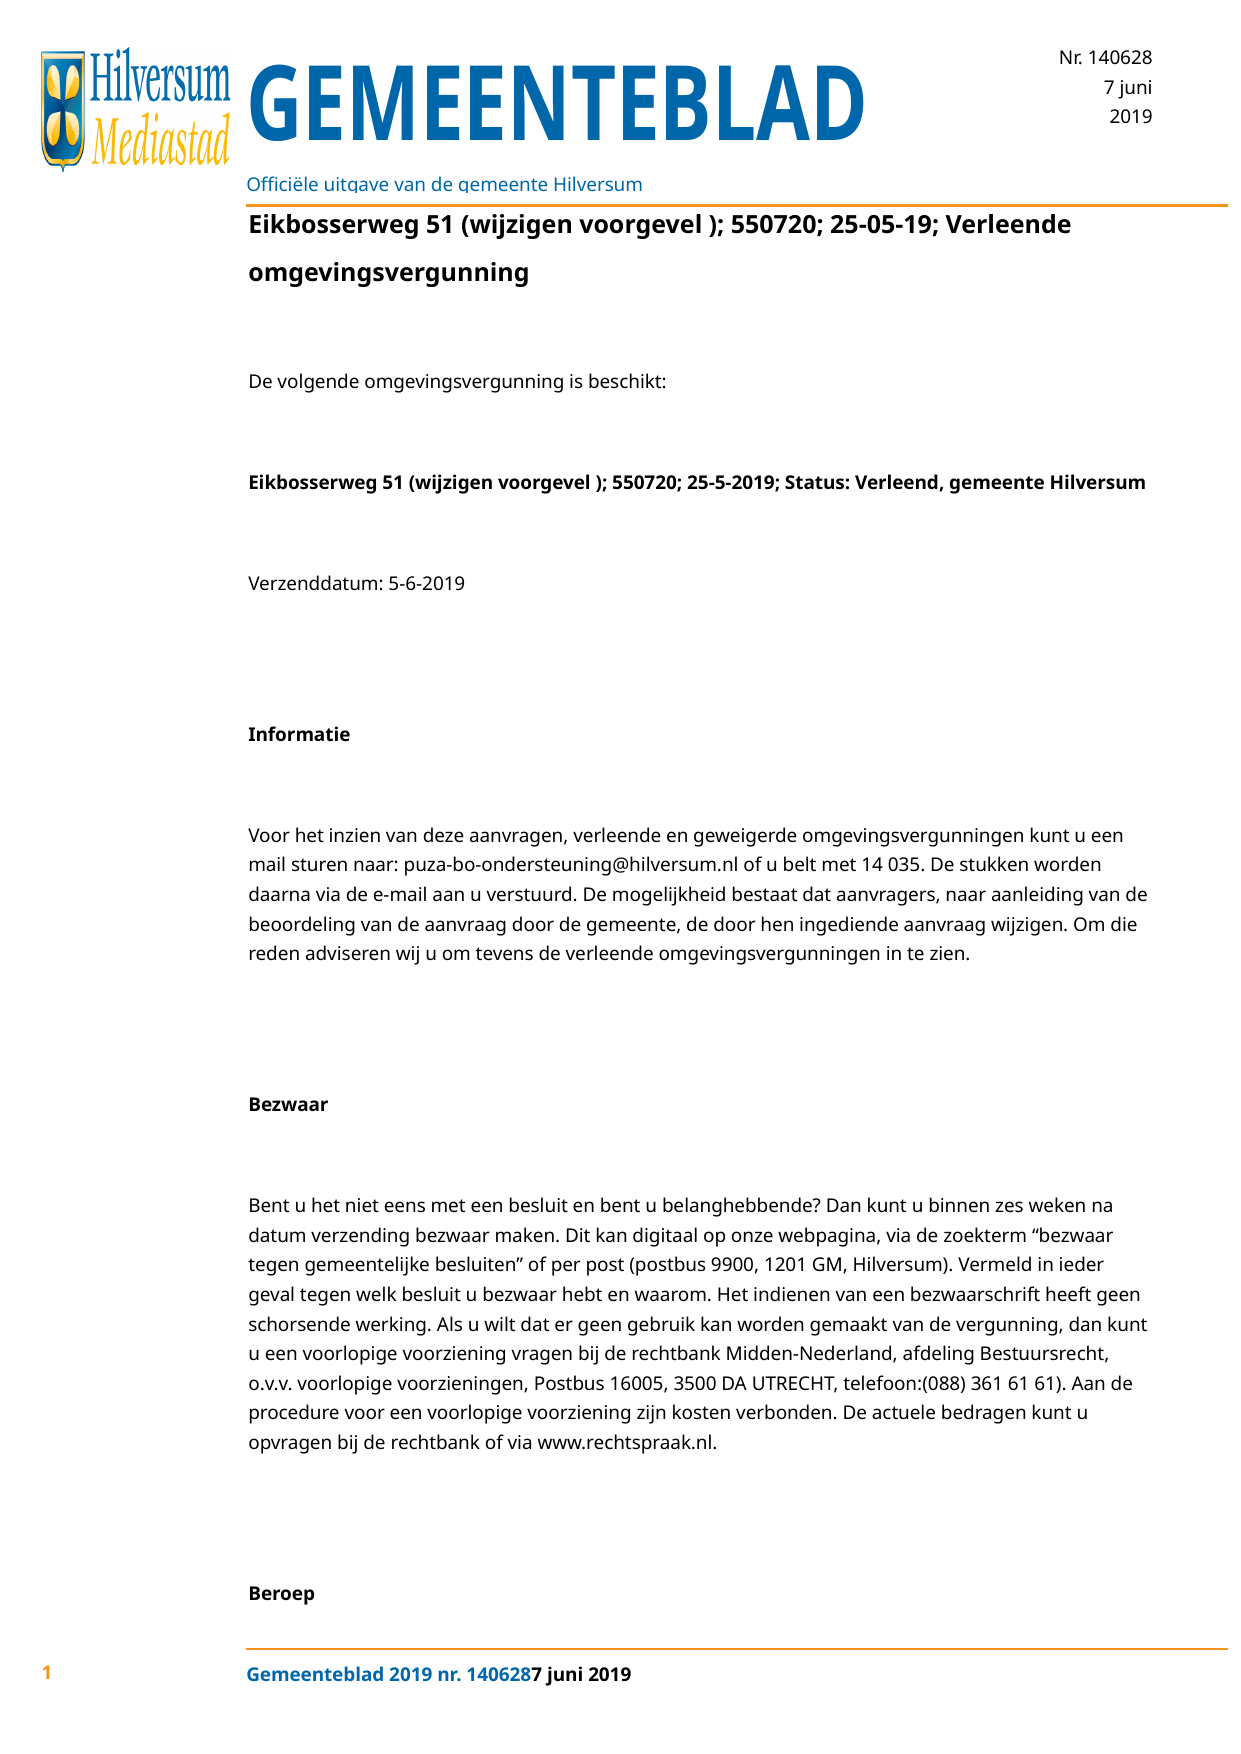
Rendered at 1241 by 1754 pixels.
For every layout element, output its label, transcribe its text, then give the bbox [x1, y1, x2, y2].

text Informatie [248, 721, 1152, 747]
text Bezwaar [248, 1092, 1152, 1117]
picture [41, 47, 231, 172]
text Eikbosserweg 51 (wijzigen voorgevel ); 550720; 25-5-2019; Status: Verleend, gemeente Hilversum [248, 469, 1152, 495]
text Bent u het niet eens met een besluit en bent u belanghebbende? Dan kunt u binnen zes weken na datum verzending bezwaar maken. Dit kan digitaal op onze webpagina, via de zoekterm “bezwaar tegen gemeentelijke besluiten” of per post (postbus 9900, 1201 GM, Hilversum). Vermeld in ieder geval tegen welk besluit u bezwaar hebt en waarom. Het indienen van een bezwaarschrift heeft geen schorsende werking. Als u wilt dat er geen gebruik kan worden gemaakt van de vergunning, dan kunt u een voorlopige voorziening vragen bij de rechtbank Midden-Nederland, afdeling Bestuursrecht, o.v.v. voorlopige voorzieningen, Postbus 16005, 3500 DA UTRECHT, telefoon:(088) 361 61 61). Aan de procedure voor een voorlopige voorziening zijn kosten verbonden. De actuele bedragen kunt u opvragen bij de rechtbank of via www.rechtspraak.nl. [248, 1192, 1152, 1455]
text De volgende omgevingsvergunning is beschikt: [248, 368, 1152, 394]
text Eikbosserweg 51 (wijzigen voorgevel ); 550720; 25-05-19; Verleende omgevingsvergunning [248, 207, 1152, 288]
text Verzenddatum: 5-6-2019 [248, 570, 1152, 596]
text Beroep [248, 1580, 1152, 1606]
text Voor het inzien van deze aanvragen, verleende en geweigerde omgevingsvergunningen kunt u een mail sturen naar: puza-bo-ondersteuning@hilversum.nl of u belt met 14 035. De stukken worden daarna via de e-mail aan u verstuurd. De mogelijkheid bestaat dat aanvragers, naar aanleiding van de beoordeling van de aanvraag door de gemeente, de door hen ingediende aanvraag wijzigen. Om die reden adviseren wij u om tevens de verleende omgevingsvergunningen in te zien. [248, 822, 1152, 966]
